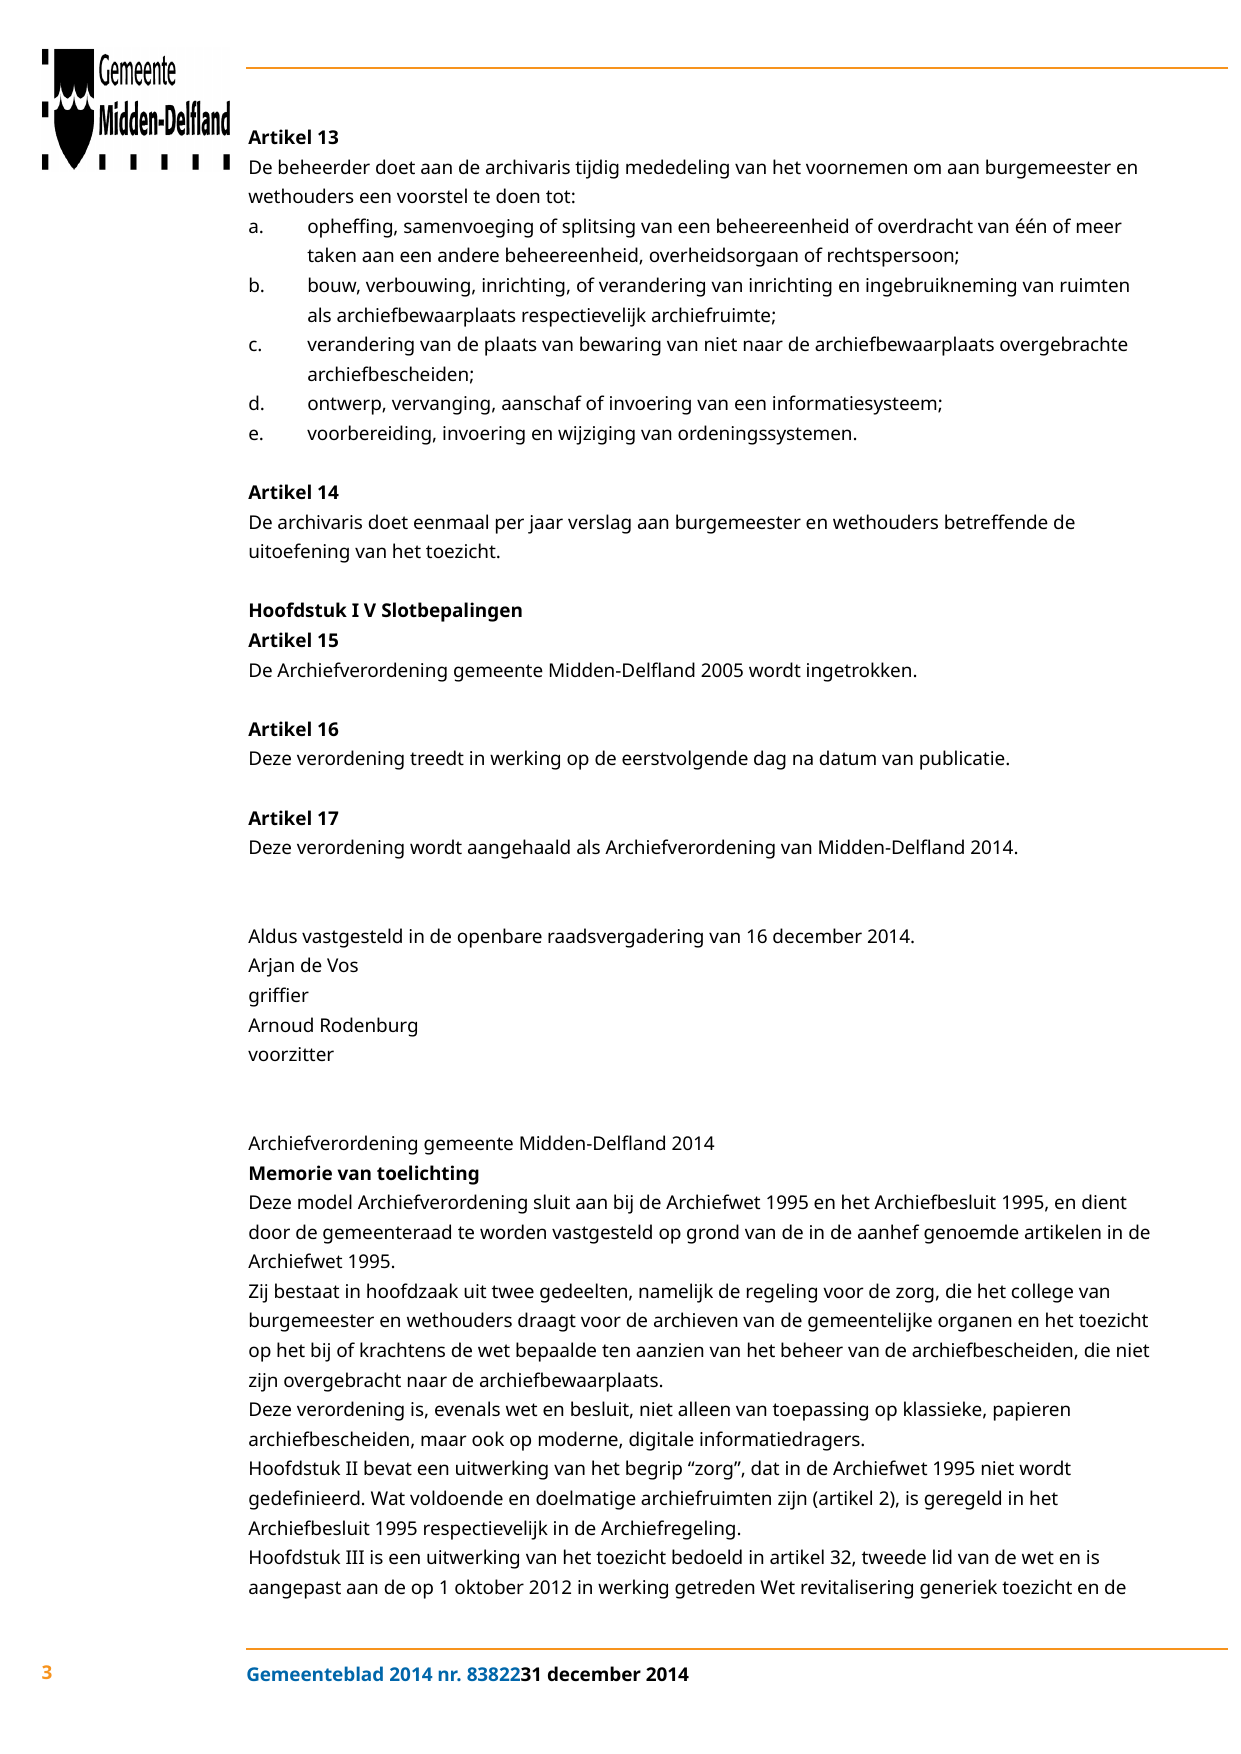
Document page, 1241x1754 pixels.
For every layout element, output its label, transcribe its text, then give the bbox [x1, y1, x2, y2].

text Hoofdstuk III is een uitwerking van het toezicht bedoeld in artikel 32, tweede lid van de wet en is aangepast aan de op 1 oktober 2012 in werking getreden Wet revitalisering generiek toezicht en de [248, 1544, 1152, 1600]
text De beheerder doet aan de archivaris tijdig mededeling van het voornemen om aan burgemeester en wethouders een voorstel te doen tot: [248, 154, 1152, 209]
text Artikel 17 [248, 805, 1152, 831]
text Artikel 14 [248, 479, 1152, 505]
text Artikel 16 [248, 716, 1152, 742]
list voorbereiding, invoering en wijziging van ordeningssystemen. [248, 420, 1152, 446]
text Deze verordening wordt aangehaald als Archiefverordening van Midden-Delfland 2014. [248, 834, 1152, 860]
text Artikel 13 [248, 124, 1152, 150]
text griffier [248, 982, 1152, 1008]
list verandering van de plaats van bewaring van niet naar de archiefbewaarplaats overgebrachte archiefbescheiden; [248, 331, 1152, 387]
text De Archiefverordening gemeente Midden-Delfland 2005 wordt ingetrokken. [248, 657, 1152, 683]
list ontwerp, vervanging, aanschaf of invoering van een informatiesysteem; [248, 391, 1152, 416]
text Hoofdstuk II bevat een uitwerking van het begrip “zorg”, dat in de Archiefwet 1995 niet wordt gedefinieerd. Wat voldoende en doelmatige archiefruimten zijn (artikel 2), is geregeld in het Archiefbesluit 1995 respectievelijk in de Archiefregeling. [248, 1456, 1152, 1541]
list opheffing, samenvoeging of splitsing van een beheereenheid of overdracht van één of meer taken aan een andere beheereenheid, overheidsorgaan of rechtspersoon; [248, 213, 1152, 268]
text voorzitter [248, 1041, 1152, 1067]
text Zij bestaat in hoofdzaak uit twee gedeelten, namelijk de regeling voor de zorg, die het college van burgemeester en wethouders draagt voor de archieven van de gemeentelijke organen en het toezicht op het bij of krachtens de wet bepaalde ten aanzien van het beheer van de archiefbescheiden, die niet zijn overgebracht naar de archiefbewaarplaats. [248, 1278, 1152, 1393]
text Arjan de Vos [248, 953, 1152, 978]
text Deze verordening treedt in werking op de eerstvolgende dag na datum van publicatie. [248, 746, 1152, 771]
text Deze model Archiefverordening sluit aan bij de Archiefwet 1995 en het Archiefbesluit 1995, en dient door de gemeenteraad te worden vastgesteld op grond van de in de aanhef genoemde artikelen in de Archiefwet 1995. [248, 1189, 1152, 1274]
text Deze verordening is, evenals wet en besluit, niet alleen van toepassing op klassieke, papieren archiefbescheiden, maar ook op moderne, digitale informatiedragers. [248, 1396, 1152, 1452]
text De archivaris doet eenmaal per jaar verslag aan burgemeester en wethouders betreffende de uitoefening van het toezicht. [248, 509, 1152, 564]
list bouw, verbouwing, inrichting, of verandering van inrichting en ingebruikneming van ruimten als archiefbewaarplaats respectievelijk archiefruimte; [248, 272, 1152, 328]
text Arnoud Rodenburg [248, 1012, 1152, 1038]
picture [41, 47, 231, 172]
text Hoofdstuk I V Slotbepalingen [248, 598, 1152, 623]
text Archiefverordening gemeente Midden-Delfland 2014 [248, 1130, 1152, 1156]
text Artikel 15 [248, 627, 1152, 653]
text Aldus vastgesteld in de openbare raadsvergadering van 16 december 2014. [248, 923, 1152, 949]
text Memorie van toelichting [248, 1160, 1152, 1186]
